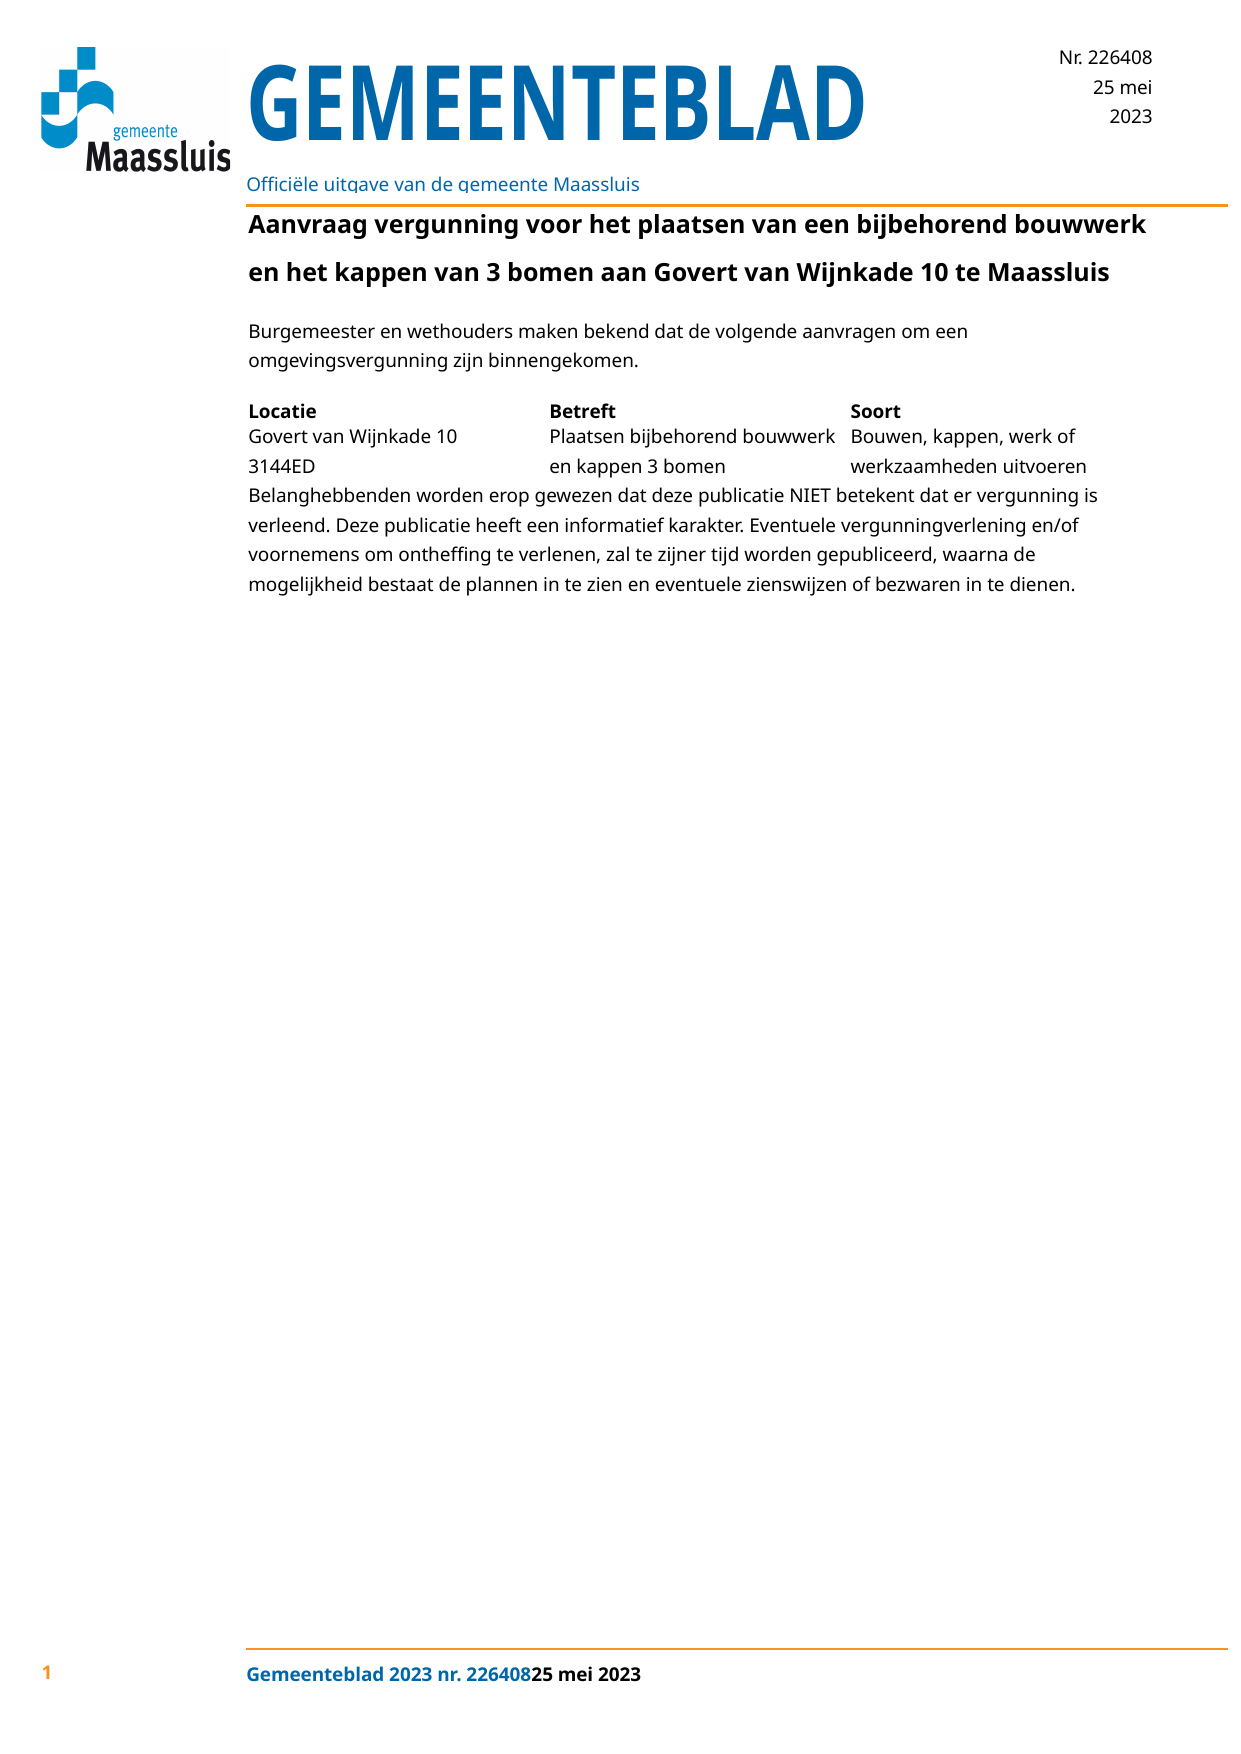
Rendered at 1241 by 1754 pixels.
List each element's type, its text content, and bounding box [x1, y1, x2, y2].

table_cell Plaatsen bijbehorend bouwwerk en kappen 3 bomen [549, 424, 850, 479]
table_header Locatie [248, 398, 549, 424]
text Aanvraag vergunning voor het plaatsen van een bijbehorend bouwwerk en het kappen van 3 bomen aan Govert van Wijnkade 10 te Maassluis [248, 207, 1152, 288]
table_cell Bouwen, kappen, werk of werkzaamheden uitvoeren [850, 424, 1152, 479]
picture [41, 47, 77, 92]
table_header Soort [850, 398, 1152, 424]
text Belanghebbenden worden erop gewezen dat deze publicatie NIET betekent dat er vergunning is verleend. Deze publicatie heeft een informatief karakter. Eventuele vergunningverlening en/of voornemens om ontheffing te verlenen, zal te zijner tijd worden gepubliceerd, waarna de mogelijkheid bestaat de plannen in te zien en eventuele zienswijzen of bezwaren in te dienen. [248, 482, 1152, 597]
text Burgemeester en wethouders maken bekend dat de volgende aanvragen om een omgevingsvergunning zijn binnengekomen. [248, 318, 1152, 373]
table_header Betreft [549, 398, 850, 424]
table_cell Govert van Wijnkade 10 3144ED [248, 424, 549, 479]
picture [41, 47, 231, 172]
